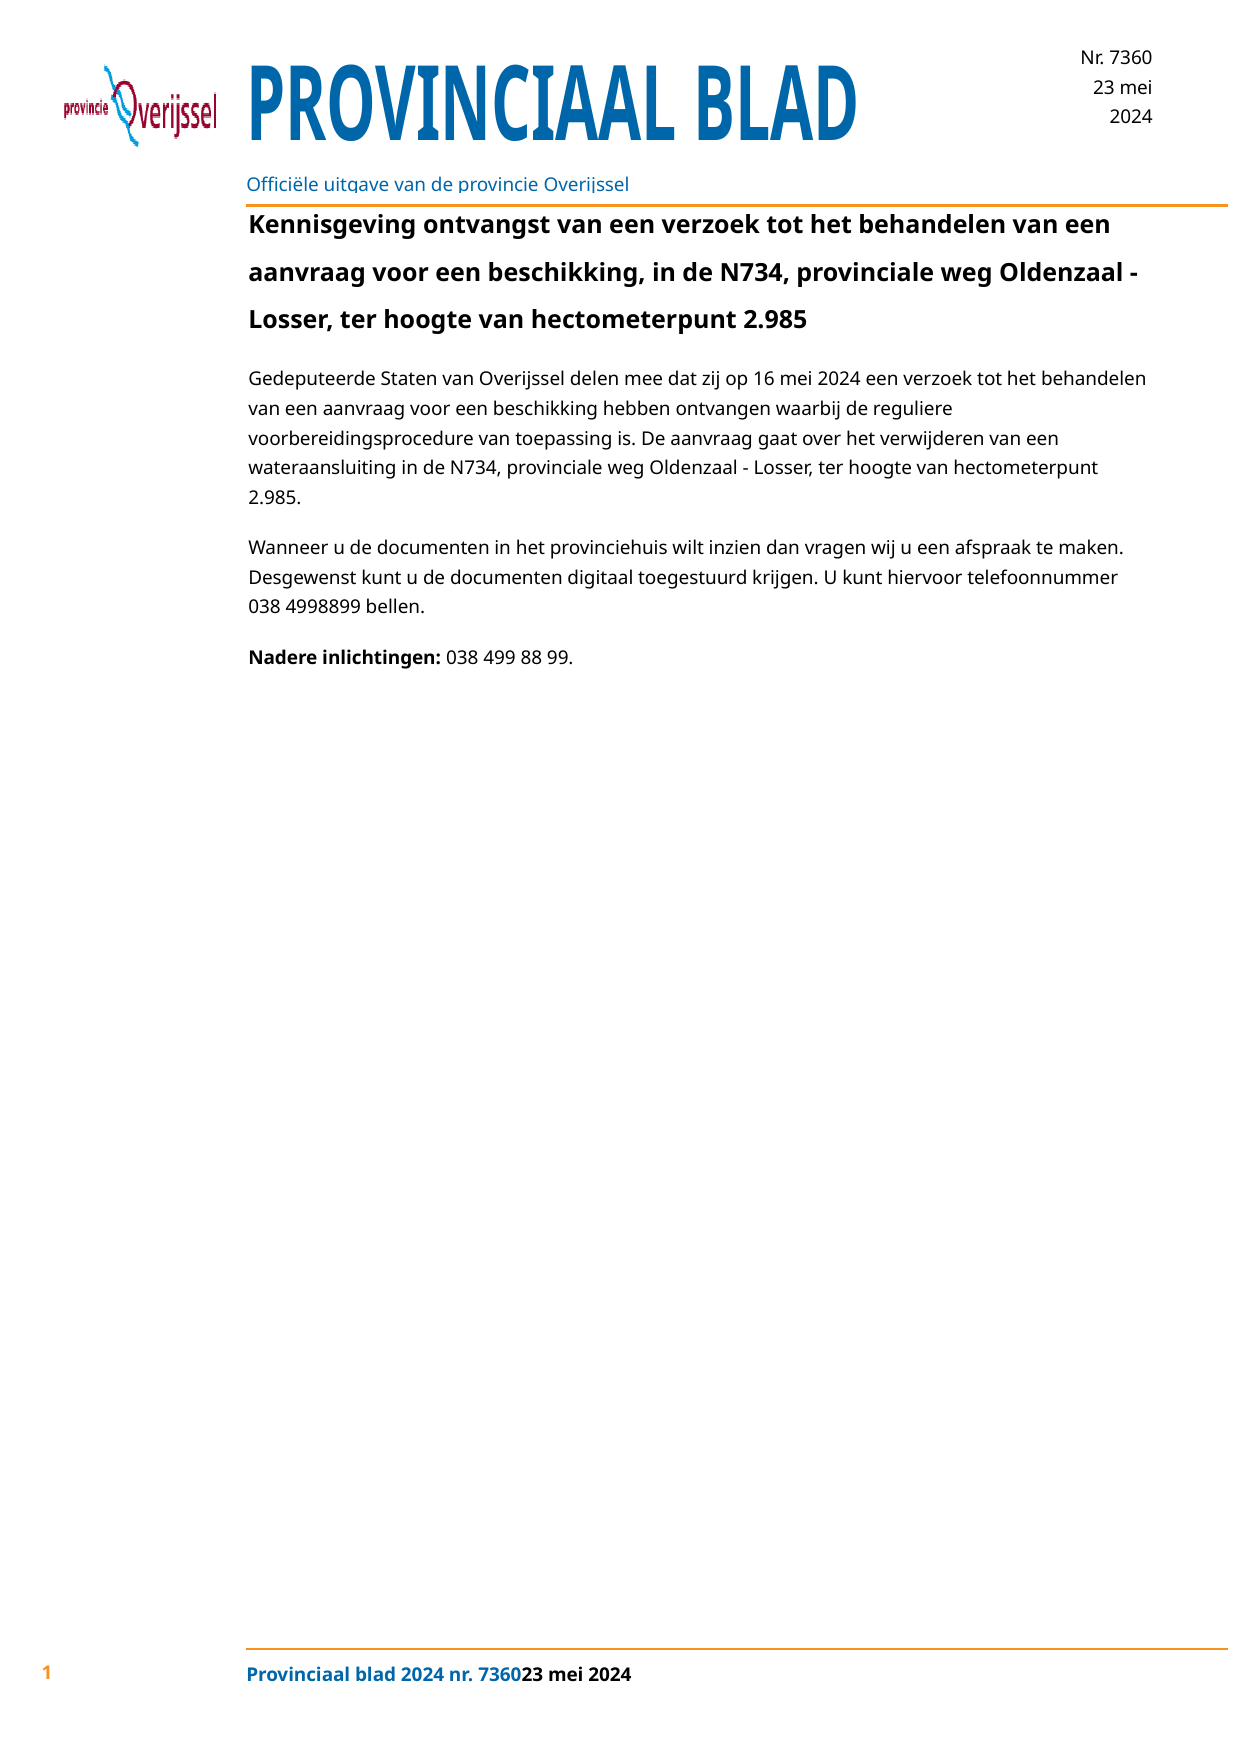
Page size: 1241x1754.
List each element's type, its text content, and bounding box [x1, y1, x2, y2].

text Nadere inlichtingen: 038 499 88 99. [248, 644, 1152, 669]
text Kennisgeving ontvangst van een verzoek tot het behandelen van een aanvraag voor een beschikking, in de N734, provinciale weg Oldenzaal - Losser, ter hoogte van hectometerpunt 2.985 [248, 207, 1152, 336]
text Wanneer u de documenten in het provinciehuis wilt inzien dan vragen wij u een afspraak te maken. Desgewenst kunt u de documenten digitaal toegestuurd krijgen. U kunt hiervoor telefoonnummer 038 4998899 bellen. [248, 534, 1152, 619]
picture [41, 47, 231, 172]
text Gedeputeerde Staten van Overijssel delen mee dat zij op 16 mei 2024 een verzoek tot het behandelen van een aanvraag voor een beschikking hebben ontvangen waarbij de reguliere voorbereidingsprocedure van toepassing is. De aanvraag gaat over het verwijderen van een wateraansluiting in de N734, provinciale weg Oldenzaal - Losser, ter hoogte van hectometerpunt 2.985. [248, 366, 1152, 509]
